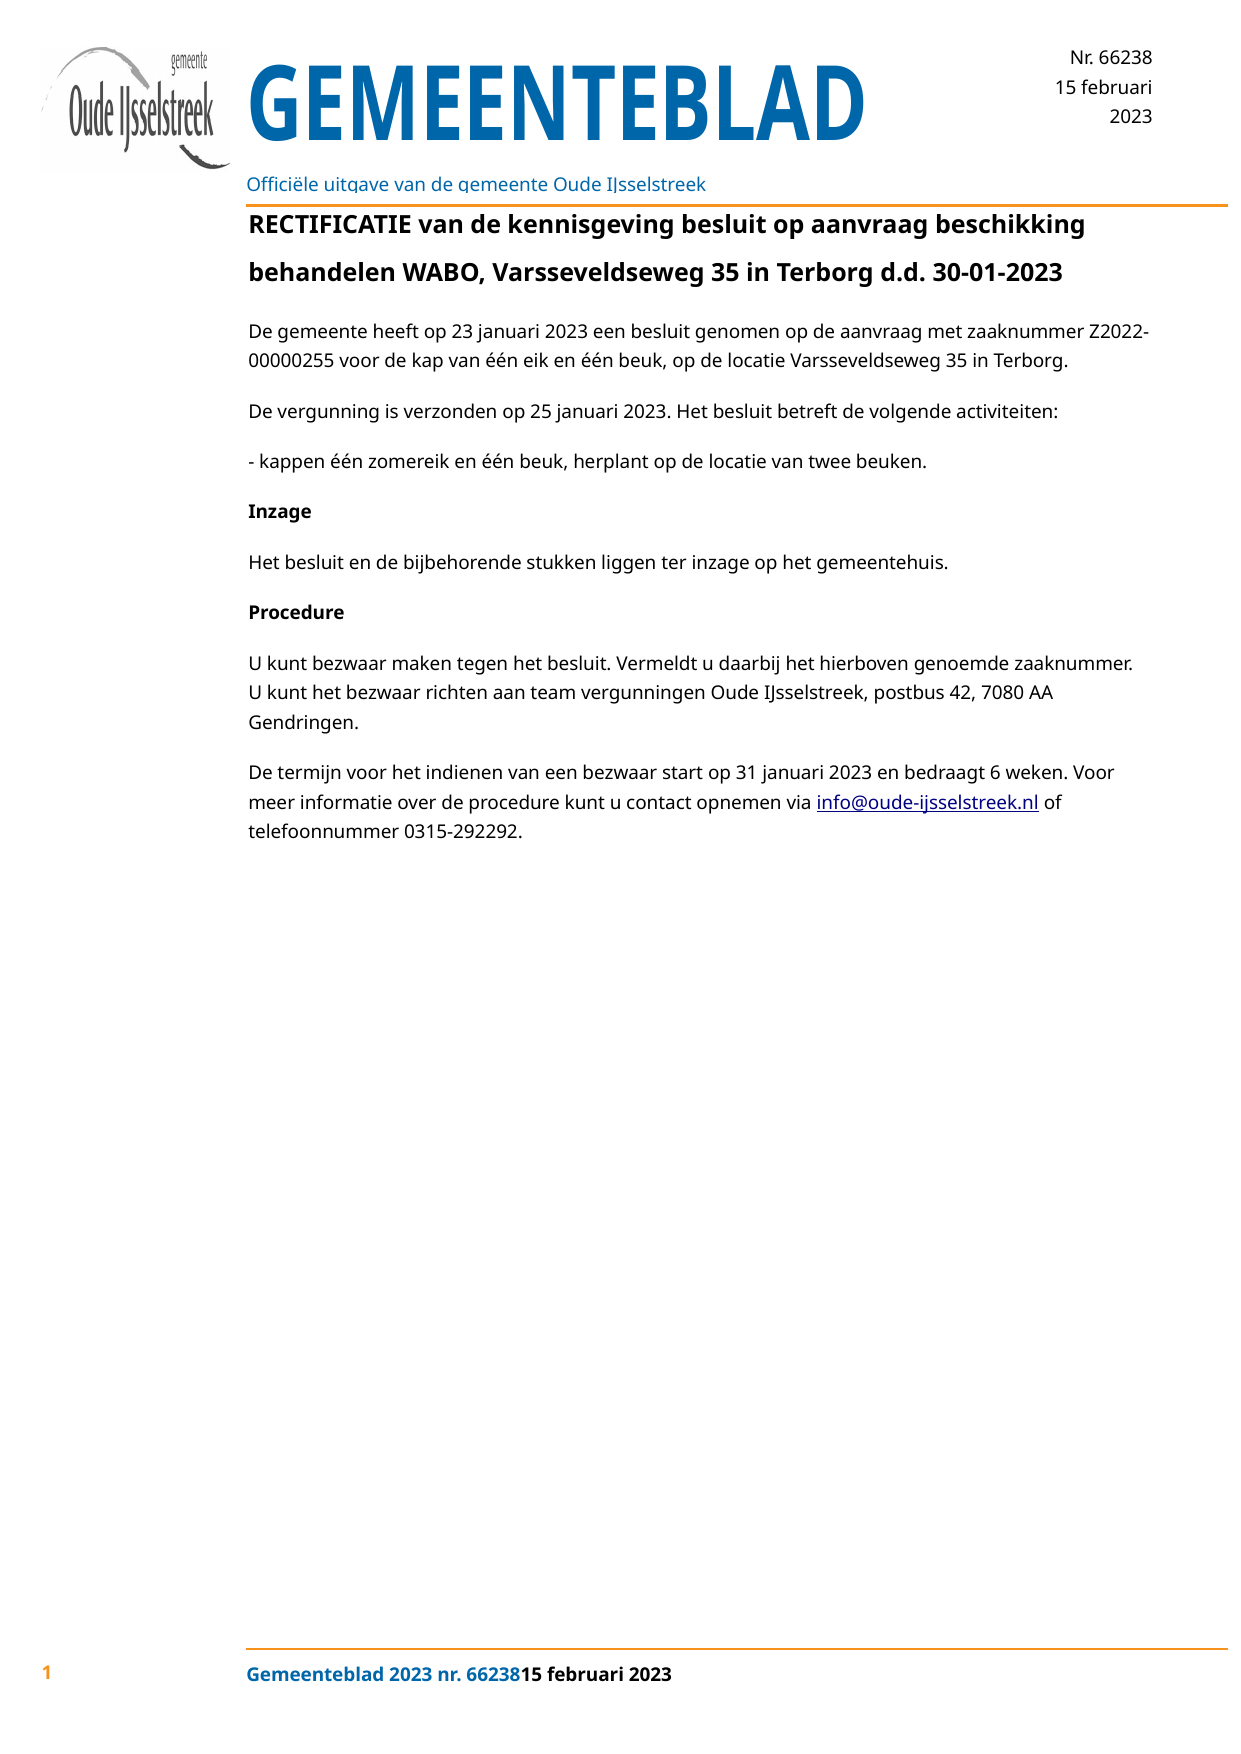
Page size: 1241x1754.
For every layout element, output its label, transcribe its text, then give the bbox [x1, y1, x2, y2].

text Procedure [248, 599, 1152, 625]
text De vergunning is verzonden op 25 januari 2023. Het besluit betreft de volgende activiteiten: [248, 398, 1152, 424]
text U kunt bezwaar maken tegen het besluit. Vermeldt u daarbij het hierboven genoemde zaaknummer. U kunt het bezwaar richten aan team vergunningen Oude IJsselstreek, postbus 42, 7080 AA Gendringen. [248, 650, 1152, 735]
text Het besluit en de bijbehorende stukken liggen ter inzage op het gemeentehuis. [248, 549, 1152, 575]
text De gemeente heeft op 23 januari 2023 een besluit genomen op de aanvraag met zaaknummer Z2022-00000255 voor de kap van één eik en één beuk, op de locatie Varsseveldseweg 35 in Terborg. [248, 318, 1152, 373]
picture [41, 47, 231, 172]
text RECTIFICATIE van de kennisgeving besluit op aanvraag beschikking behandelen WABO, Varsseveldseweg 35 in Terborg d.d. 30-01-2023 [248, 207, 1152, 288]
text Inzage [248, 499, 1152, 524]
text De termijn voor het indienen van een bezwaar start op 31 januari 2023 en bedraagt 6 weken. Voor meer informatie over de procedure kunt u contact opnemen via info@oude-ijsselstreek.nl of telefoonnummer 0315-292292. [248, 759, 1152, 844]
text - kappen één zomereik en één beuk, herplant op de locatie van twee beuken. [248, 448, 1152, 474]
